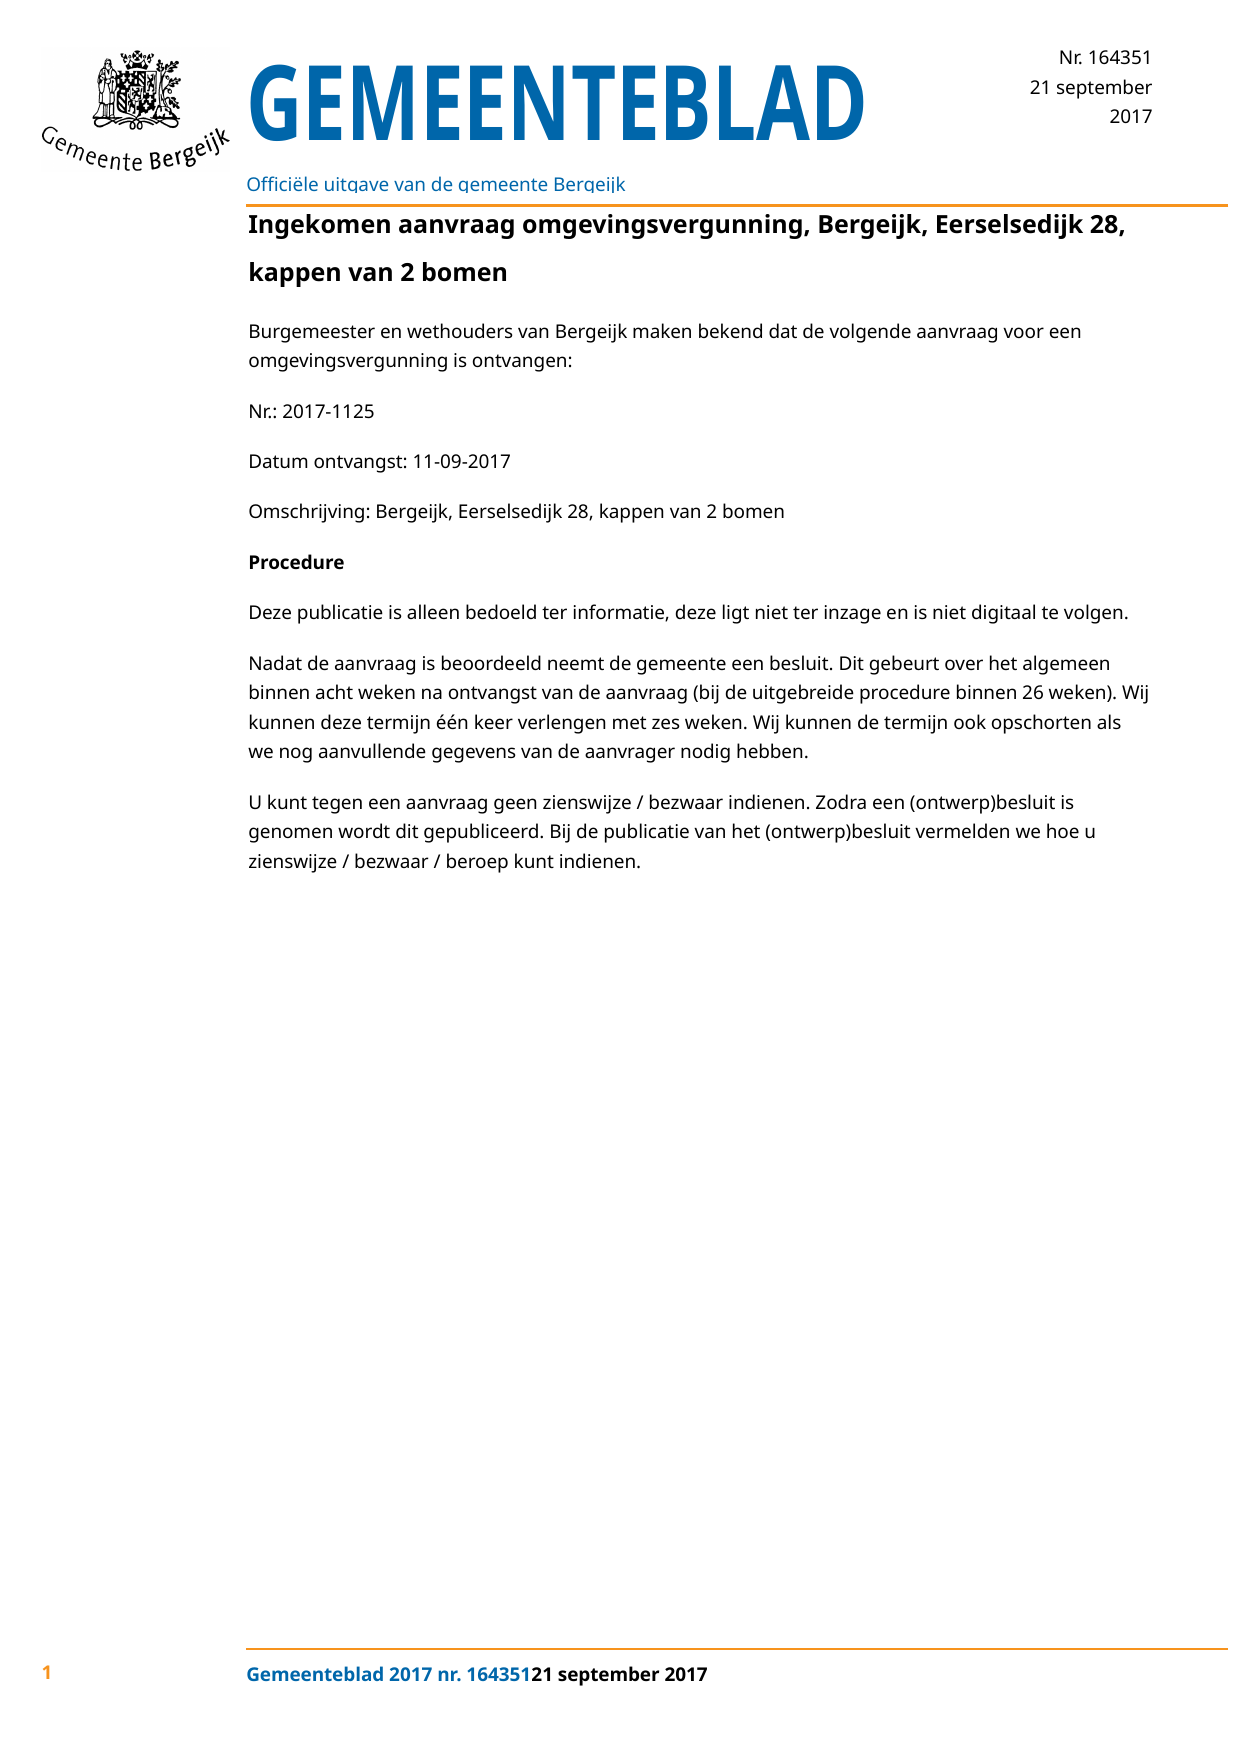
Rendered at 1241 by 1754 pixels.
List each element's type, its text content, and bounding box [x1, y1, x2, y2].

text Ingekomen aanvraag omgevingsvergunning, Bergeijk, Eerselsedijk 28, kappen van 2 bomen [248, 207, 1152, 288]
text Nadat de aanvraag is beoordeeld neemt de gemeente een besluit. Dit gebeurt over het algemeen binnen acht weken na ontvangst van de aanvraag (bij de uitgebreide procedure binnen 26 weken). Wij kunnen deze termijn één keer verlengen met zes weken. Wij kunnen de termijn ook opschorten als we nog aanvullende gegevens van de aanvrager nodig hebben. [248, 650, 1152, 764]
text Procedure [248, 549, 1152, 575]
text Burgemeester en wethouders van Bergeijk maken bekend dat de volgende aanvraag voor een omgevingsvergunning is ontvangen: [248, 318, 1152, 373]
text Deze publicatie is alleen bedoeld ter informatie, deze ligt niet ter inzage en is niet digitaal te volgen. [248, 599, 1152, 625]
text Nr.: 2017-1125 [248, 398, 1152, 424]
text U kunt tegen een aanvraag geen zienswijze / bezwaar indienen. Zodra een (ontwerp)besluit is genomen wordt dit gepubliceerd. Bij de publicatie van het (ontwerp)besluit vermelden we hoe u zienswijze / bezwaar / beroep kunt indienen. [248, 789, 1152, 874]
text Datum ontvangst: 11-09-2017 [248, 448, 1152, 474]
picture [41, 47, 231, 172]
text Omschrijving: Bergeijk, Eerselsedijk 28, kappen van 2 bomen [248, 499, 1152, 524]
